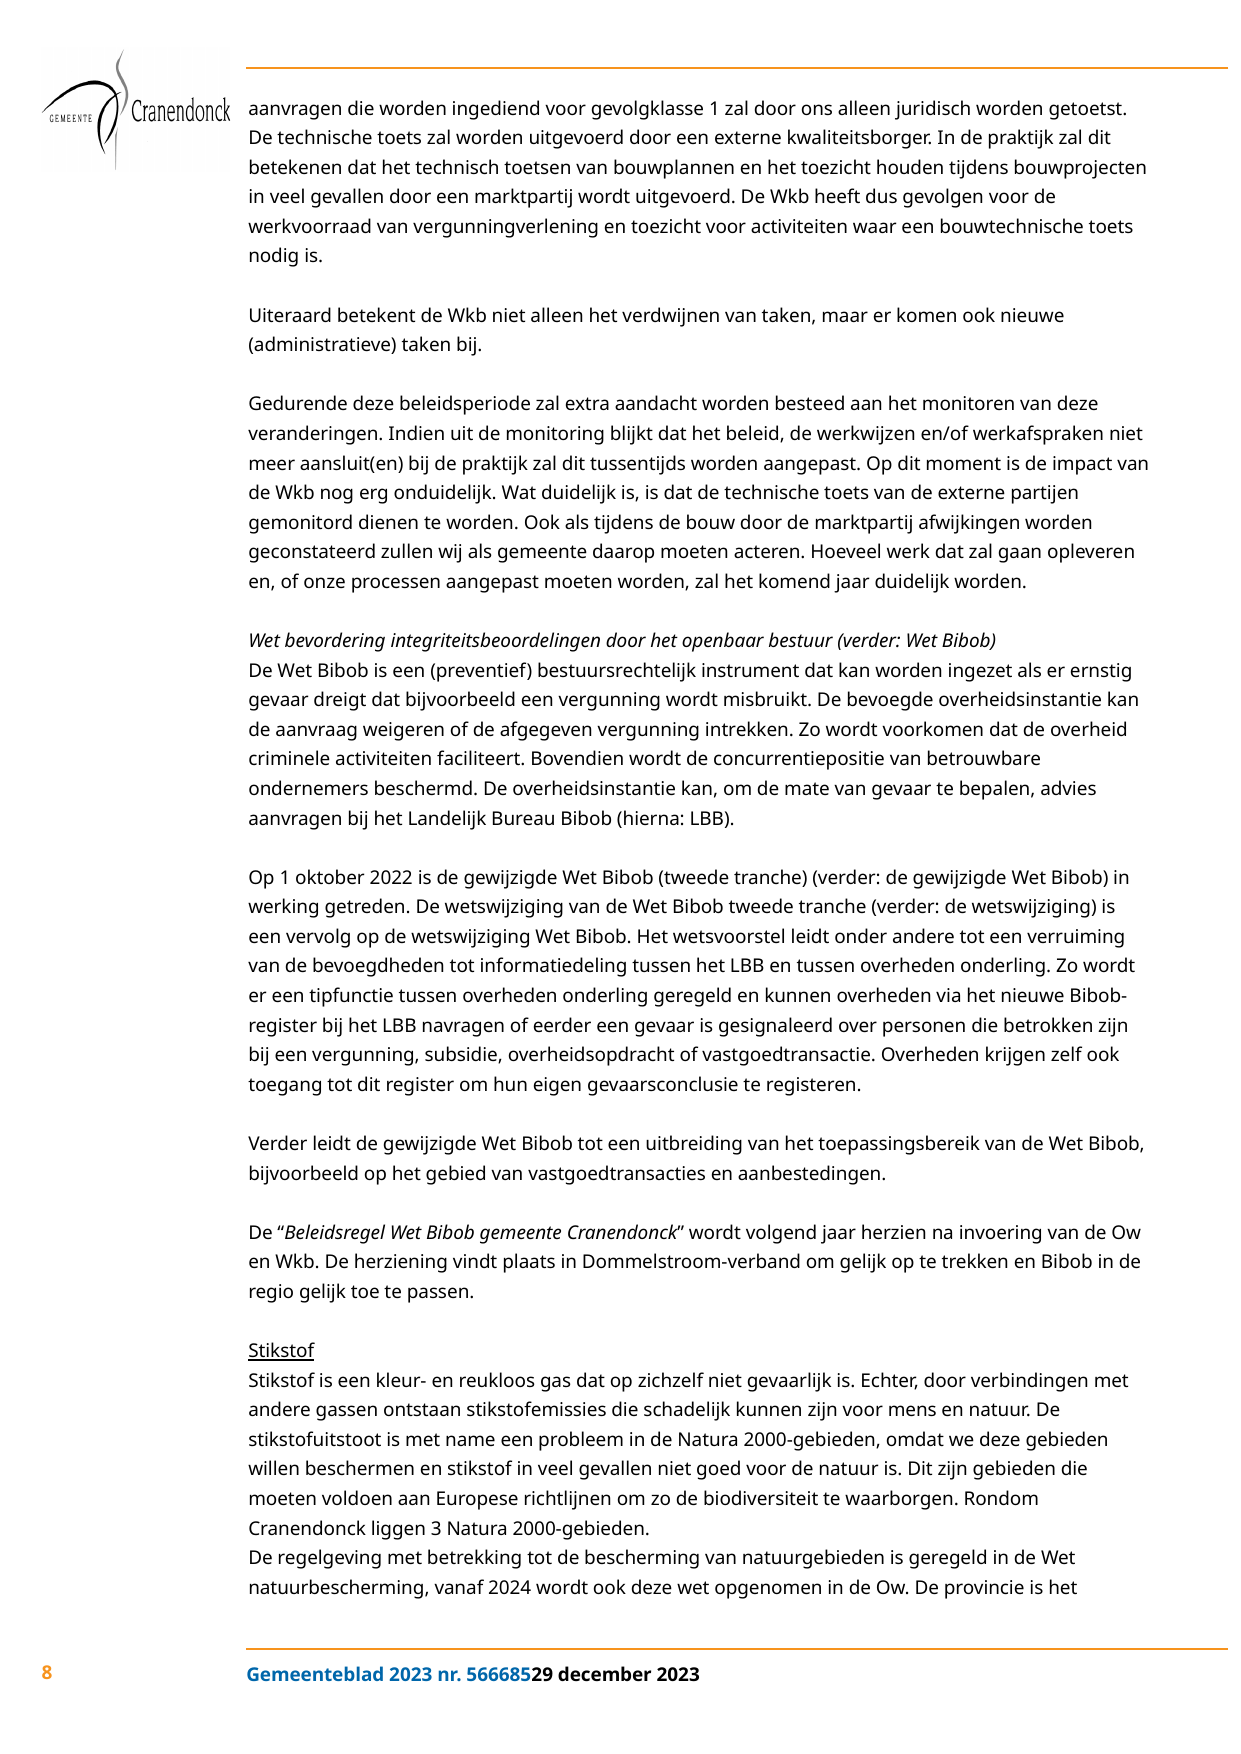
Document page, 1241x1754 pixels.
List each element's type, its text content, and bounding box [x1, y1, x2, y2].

text Wet bevordering integriteitsbeoordelingen door het openbaar bestuur (verder: Wet Bibob) [248, 627, 1152, 653]
text De Wet Bibob is een (preventief) bestuursrechtelijk instrument dat kan worden ingezet als er ernstig gevaar dreigt dat bijvoorbeeld een vergunning wordt misbruikt. De bevoegde overheidsinstantie kan de aanvraag weigeren of de afgegeven vergunning intrekken. Zo wordt voorkomen dat de overheid criminele activiteiten faciliteert. Bovendien wordt de concurrentiepositie van betrouwbare ondernemers beschermd. De overheidsinstantie kan, om de mate van gevaar te bepalen, advies aanvragen bij het Landelijk Bureau Bibob (hierna: LBB). [248, 657, 1152, 831]
text De regelgeving met betrekking tot de bescherming van natuurgebieden is geregeld in de Wet natuurbescherming, vanaf 2024 wordt ook deze wet opgenomen in de Ow. De provincie is het [248, 1544, 1152, 1600]
text Stikstof is een kleur- en reukloos gas dat op zichzelf niet gevaarlijk is. Echter, door verbindingen met andere gassen ontstaan stikstofemissies die schadelijk kunnen zijn voor mens en natuur. De stikstofuitstoot is met name een probleem in de Natura 2000-gebieden, omdat we deze gebieden willen beschermen en stikstof in veel gevallen niet goed voor de natuur is. Dit zijn gebieden die moeten voldoen aan Europese richtlijnen om zo de biodiversiteit te waarborgen. Rondom Cranendonck liggen 3 Natura 2000-gebieden. [248, 1367, 1152, 1541]
text Gedurende deze beleidsperiode zal extra aandacht worden besteed aan het monitoren van deze veranderingen. Indien uit de monitoring blijkt dat het beleid, de werkwijzen en/of werkafspraken niet meer aansluit(en) bij de praktijk zal dit tussentijds worden aangepast. Op dit moment is de impact van de Wkb nog erg onduidelijk. Wat duidelijk is, is dat de technische toets van de externe partijen gemonitord dienen te worden. Ook als tijdens de bouw door de marktpartij afwijkingen worden geconstateerd zullen wij als gemeente daarop moeten acteren. Hoeveel werk dat zal gaan opleveren en, of onze processen aangepast moeten worden, zal het komend jaar duidelijk worden. [248, 391, 1152, 594]
text aanvragen die worden ingediend voor gevolgklasse 1 zal door ons alleen juridisch worden getoetst. De technische toets zal worden uitgevoerd door een externe kwaliteitsborger. In de praktijk zal dit betekenen dat het technisch toetsen van bouwplannen en het toezicht houden tijdens bouwprojecten in veel gevallen door een marktpartij wordt uitgevoerd. De Wkb heeft dus gevolgen voor de werkvoorraad van vergunningverlening en toezicht voor activiteiten waar een bouwtechnische toets nodig is. [248, 95, 1152, 268]
text De “Beleidsregel Wet Bibob gemeente Cranendonck” wordt volgend jaar herzien na invoering van de Ow en Wkb. De herziening vindt plaats in Dommelstroom-verband om gelijk op te trekken en Bibob in de regio gelijk toe te passen. [248, 1219, 1152, 1304]
text Stikstof [248, 1337, 1152, 1363]
text Verder leidt de gewijzigde Wet Bibob tot een uitbreiding van het toepassingsbereik van de Wet Bibob, bijvoorbeeld op het gebied van vastgoedtransacties en aanbestedingen. [248, 1130, 1152, 1186]
text Uiteraard betekent de Wkb niet alleen het verdwijnen van taken, maar er komen ook nieuwe (administratieve) taken bij. [248, 302, 1152, 357]
text Op 1 oktober 2022 is de gewijzigde Wet Bibob (tweede tranche) (verder: de gewijzigde Wet Bibob) in werking getreden. De wetswijziging van de Wet Bibob tweede tranche (verder: de wetswijziging) is een vervolg op de wetswijziging Wet Bibob. Het wetsvoorstel leidt onder andere tot een verruiming van de bevoegdheden tot informatiedeling tussen het LBB en tussen overheden onderling. Zo wordt er een tipfunctie tussen overheden onderling geregeld en kunnen overheden via het nieuwe Bibob-register bij het LBB navragen of eerder een gevaar is gesignaleerd over personen die betrokken zijn bij een vergunning, subsidie, overheidsopdracht of vastgoedtransactie. Overheden krijgen zelf ook toegang tot dit register om hun eigen gevaarsconclusie te registeren. [248, 864, 1152, 1097]
picture [41, 47, 231, 172]
